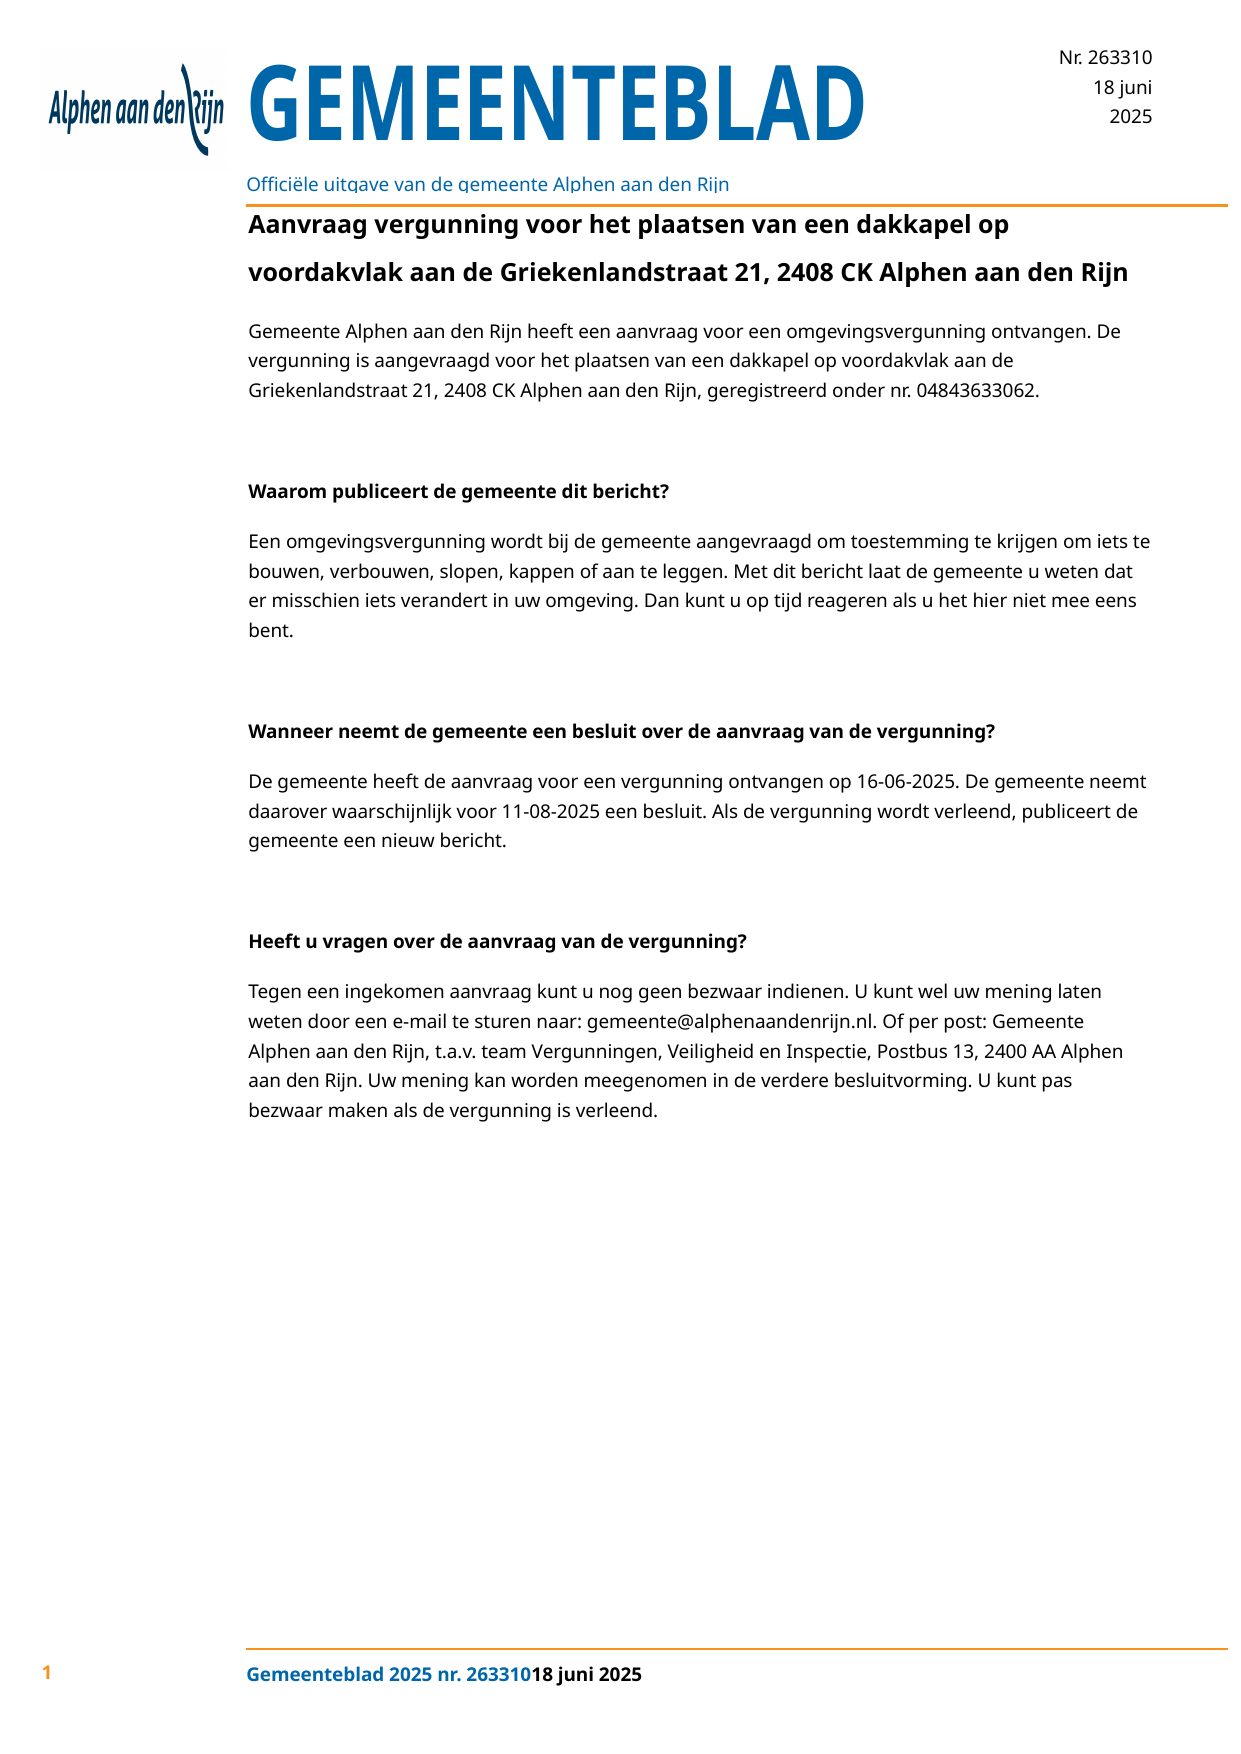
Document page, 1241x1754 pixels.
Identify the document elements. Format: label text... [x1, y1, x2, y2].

text De gemeente heeft de aanvraag voor een vergunning ontvangen op 16-06-2025. De gemeente neemt daarover waarschijnlijk voor 11-08-2025 een besluit. Als de vergunning wordt verleend, publiceert de gemeente een nieuw bericht. [248, 768, 1152, 853]
text Wanneer neemt de gemeente een besluit over de aanvraag van de vergunning? [248, 718, 1152, 744]
text Aanvraag vergunning voor het plaatsen van een dakkapel op voordakvlak aan de Griekenlandstraat 21, 2408 CK Alphen aan den Rijn [248, 207, 1152, 288]
text Heeft u vragen over de aanvraag van de vergunning? [248, 928, 1152, 954]
text Gemeente Alphen aan den Rijn heeft een aanvraag voor een omgevingsvergunning ontvangen. De vergunning is aangevraagd voor het plaatsen van een dakkapel op voordakvlak aan de Griekenlandstraat 21, 2408 CK Alphen aan den Rijn, geregistreerd onder nr. 04843633062. [248, 318, 1152, 403]
picture [41, 47, 231, 172]
text Tegen een ingekomen aanvraag kunt u nog geen bezwaar indienen. U kunt wel uw mening laten weten door een e-mail te sturen naar: gemeente@alphenaandenrijn.nl. Of per post: Gemeente Alphen aan den Rijn, t.a.v. team Vergunningen, Veiligheid en Inspectie, Postbus 13, 2400 AA Alphen aan den Rijn. Uw mening kan worden meegenomen in de verdere besluitvorming. U kunt pas bezwaar maken als de vergunning is verleend. [248, 979, 1152, 1123]
text Een omgevingsvergunning wordt bij de gemeente aangevraagd om toestemming te krijgen om iets te bouwen, verbouwen, slopen, kappen of aan te leggen. Met dit bericht laat de gemeente u weten dat er misschien iets verandert in uw omgeving. Dan kunt u op tijd reageren als u het hier niet mee eens bent. [248, 528, 1152, 643]
text Waarom publiceert de gemeente dit bericht? [248, 478, 1152, 504]
